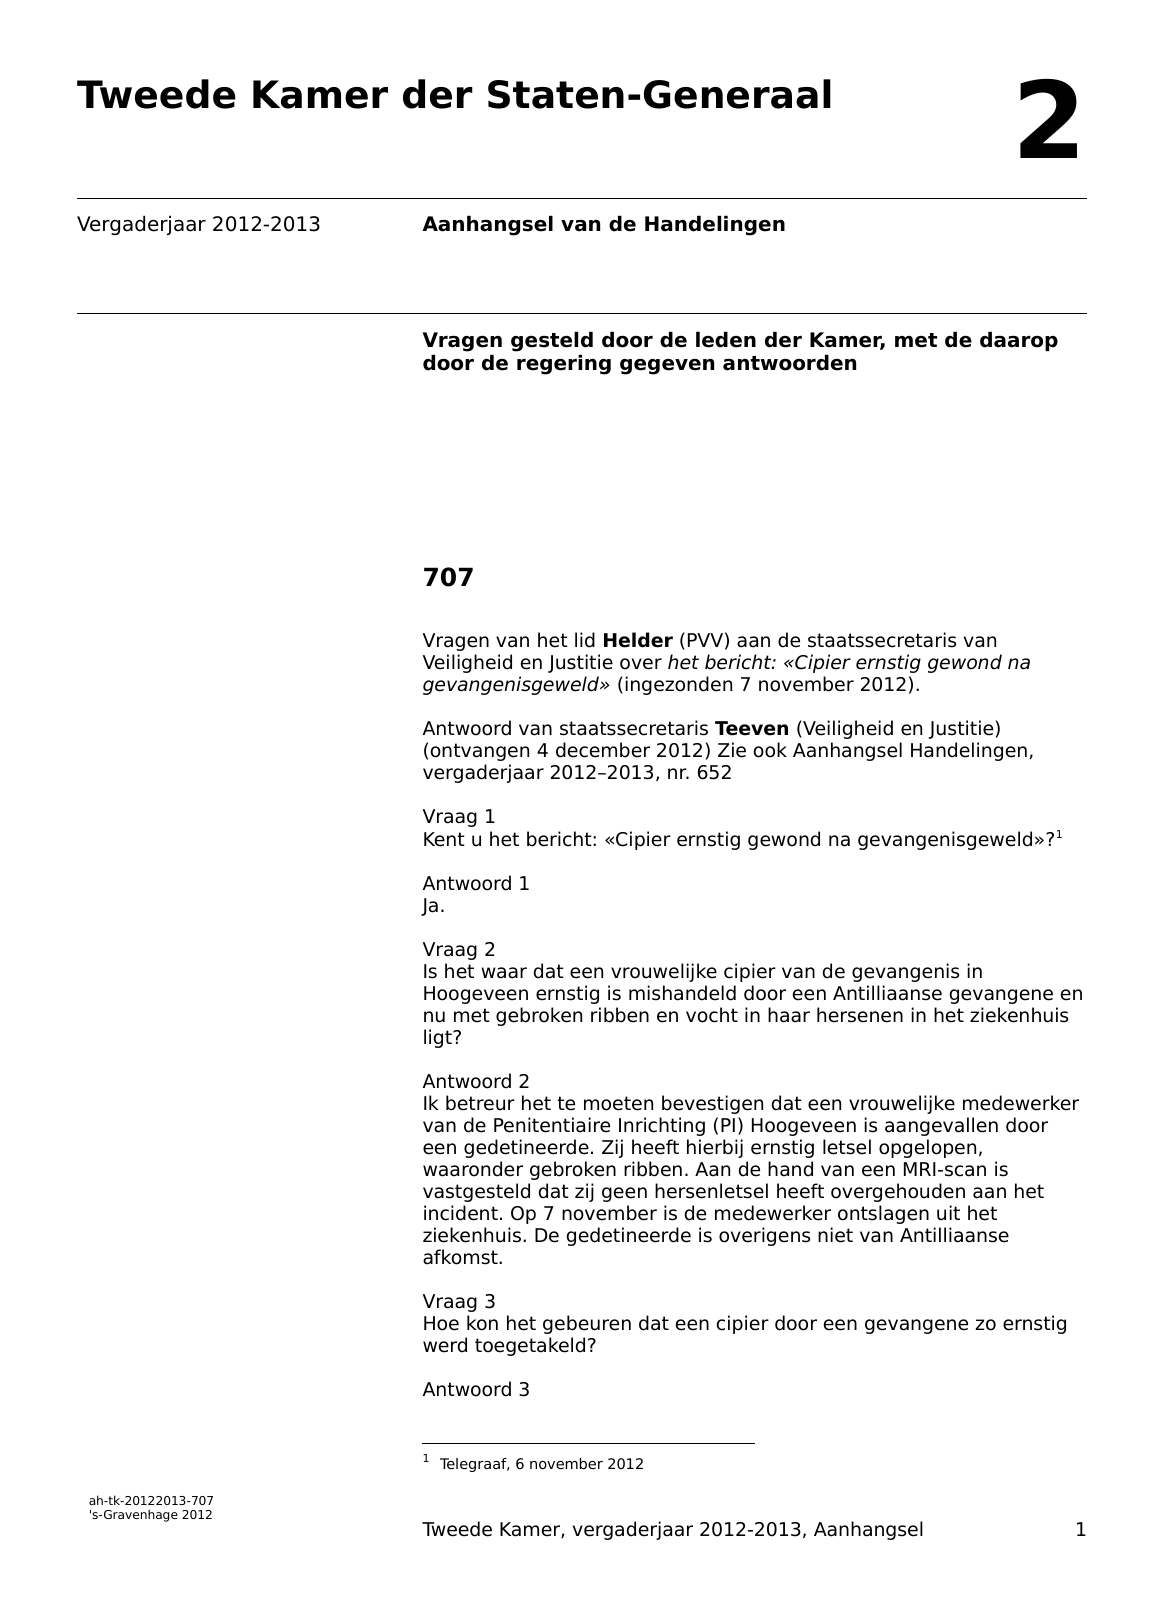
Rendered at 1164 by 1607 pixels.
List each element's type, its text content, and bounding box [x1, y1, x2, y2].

text Vraag 1 [422, 806, 1087, 828]
table_cell Vragen gesteld door de leden der Kamer, met de daarop door de regering gegeven antwoorden [422, 314, 1087, 375]
text Is het waar dat een vrouwelijke cipier van de gevangenis in Hoogeveen ernstig is mishandeld door een Antilliaanse gevangene en nu met gebroken ribben en vocht in haar hersenen in het ziekenhuis ligt? [422, 961, 1087, 1049]
table_header 2 [886, 59, 1087, 198]
text Vragen van het lid Helder (PVV) aan de staatssecretaris van Veiligheid en Justitie over het bericht: «Cipier ernstig gewond na gevangenisgeweld» (ingezonden 7 november 2012). [422, 630, 1087, 696]
text 's-Gravenhage 2012 [88, 1508, 323, 1522]
table_header Tweede Kamer der Staten-Generaal [77, 59, 886, 198]
text 707 [422, 563, 1087, 592]
text ah-tk-20122013-707 [88, 1494, 323, 1508]
text Ja. [422, 894, 1087, 917]
text Antwoord van staatssecretaris Teeven (Veiligheid en Justitie) (ontvangen 4 december 2012) Zie ook Aanhangsel Handelingen, vergaderjaar 2012–2013, nr. 652 [422, 718, 1087, 784]
text Antwoord 3 [422, 1379, 1087, 1401]
text Antwoord 2 [422, 1071, 1087, 1093]
text Kent u het bericht: «Cipier ernstig gewond na gevangenisgeweld»? [422, 828, 1087, 850]
text Telegraaf, 6 november 2012 [422, 1452, 1087, 1474]
table_cell Vergaderjaar 2012-2013 [77, 199, 422, 313]
text Vraag 3 [422, 1291, 1087, 1313]
text Hoe kon het gebeuren dat een cipier door een gevangene zo ernstig werd toegetakeld? [422, 1313, 1087, 1357]
text Antwoord 1 [422, 873, 1087, 894]
table_cell [77, 314, 422, 375]
table_cell Aanhangsel van de Handelingen [422, 199, 1087, 313]
text Ik betreur het te moeten bevestigen dat een vrouwelijke medewerker van de Penitentiaire Inrichting (PI) Hoogeveen is aangevallen door een gedetineerde. Zij heeft hierbij ernstig letsel opgelopen, waaronder gebroken ribben. Aan de hand van een MRI-scan is vastgesteld dat zij geen hersenletsel heeft overgehouden aan het incident. Op 7 november is de medewerker ontslagen uit het ziekenhuis. De gedetineerde is overigens niet van Antilliaanse afkomst. [422, 1093, 1087, 1269]
text Vraag 2 [422, 939, 1087, 961]
